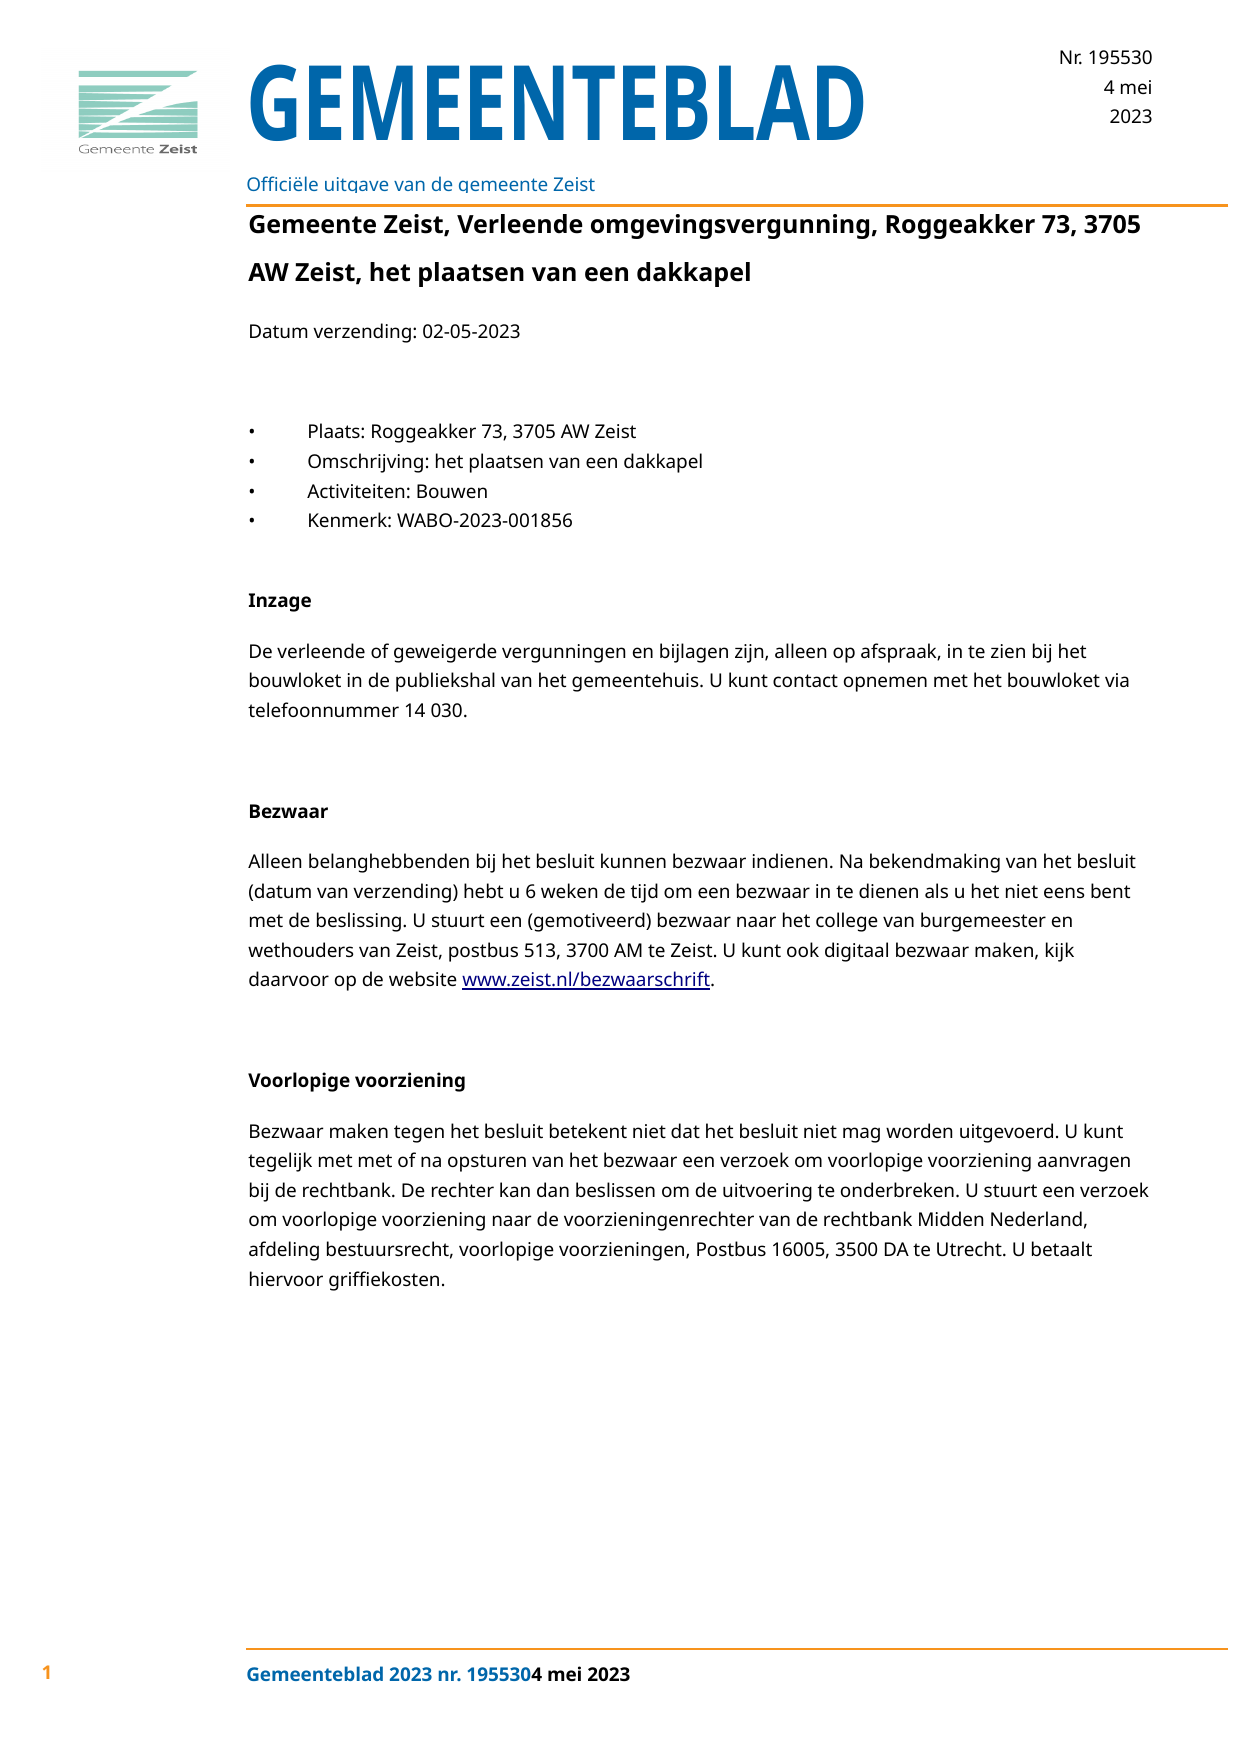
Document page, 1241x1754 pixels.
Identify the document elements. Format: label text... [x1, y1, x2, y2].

list Plaats: Roggeakker 73, 3705 AW Zeist [248, 419, 1152, 444]
picture [41, 47, 231, 172]
text Alleen belanghebbenden bij het besluit kunnen bezwaar indienen. Na bekendmaking van het besluit (datum van verzending) hebt u 6 weken de tijd om een bezwaar in te dienen als u het niet eens bent met de beslissing. U stuurt een (gemotiveerd) bezwaar naar het college van burgemeester en wethouders van Zeist, postbus 513, 3700 AM te Zeist. U kunt ook digitaal bezwaar maken, kijk daarvoor op de website www.zeist.nl/bezwaarschrift. [248, 848, 1152, 992]
list Activiteiten: Bouwen [248, 478, 1152, 504]
text Bezwaar maken tegen het besluit betekent niet dat het besluit niet mag worden uitgevoerd. U kunt tegelijk met met of na opsturen van het bezwaar een verzoek om voorlopige voorziening aanvragen bij de rechtbank. De rechter kan dan beslissen om de uitvoering te onderbreken. U stuurt een verzoek om voorlopige voorziening naar de voorzieningenrechter van de rechtbank Midden Nederland, afdeling bestuursrecht, voorlopige voorzieningen, Postbus 16005, 3500 DA te Utrecht. U betaalt hiervoor griffiekosten. [248, 1118, 1152, 1292]
text Datum verzending: 02-05-2023 [248, 318, 1152, 344]
text Voorlopige voorziening [248, 1067, 1152, 1093]
list Kenmerk: WABO-2023-001856 [248, 507, 1152, 533]
text Inzage [248, 587, 1152, 613]
text De verleende of geweigerde vergunningen en bijlagen zijn, alleen op afspraak, in te zien bij het bouwloket in de publiekshal van het gemeentehuis. U kunt contact opnemen met het bouwloket via telefoonnummer 14 030. [248, 638, 1152, 723]
text Gemeente Zeist, Verleende omgevingsvergunning, Roggeakker 73, 3705 AW Zeist, het plaatsen van een dakkapel [248, 207, 1152, 288]
text Bezwaar [248, 798, 1152, 824]
list Omschrijving: het plaatsen van een dakkapel [248, 448, 1152, 474]
